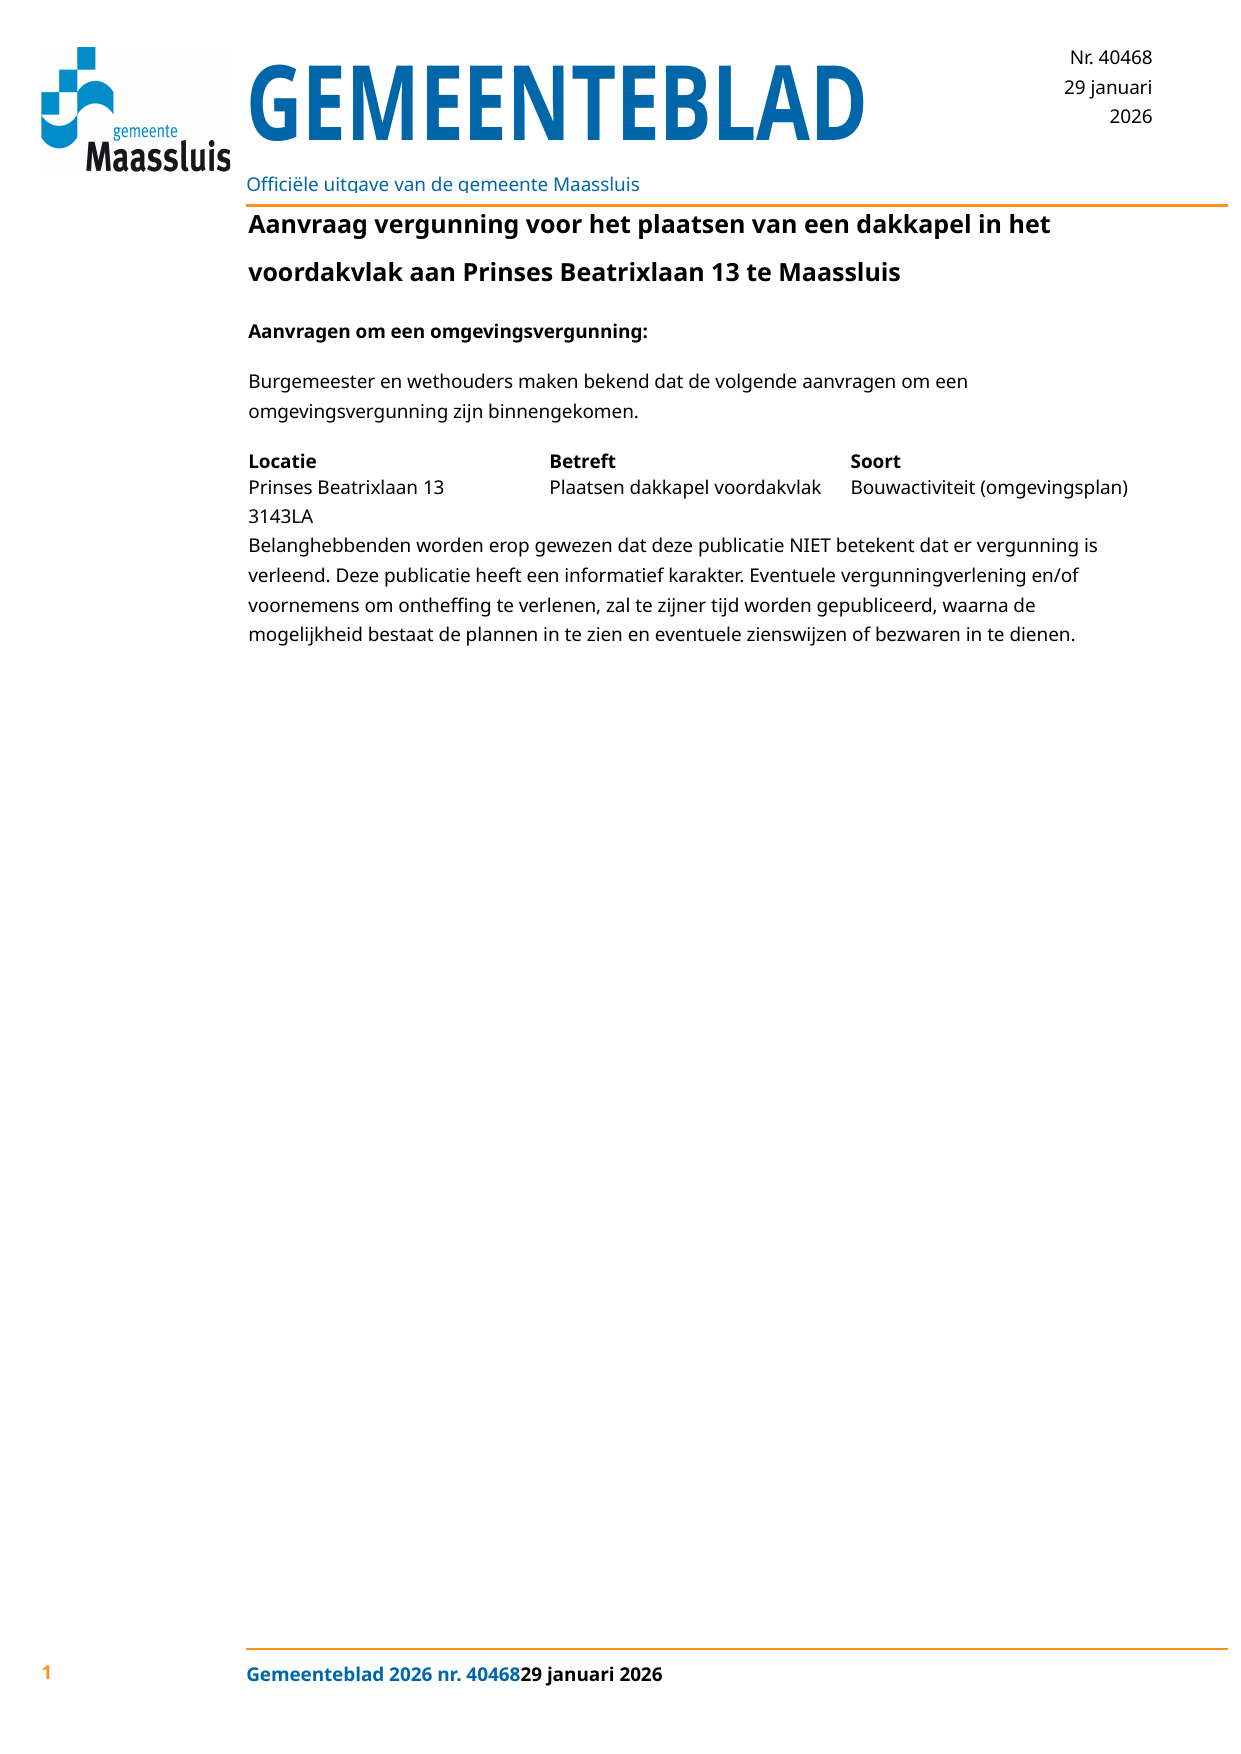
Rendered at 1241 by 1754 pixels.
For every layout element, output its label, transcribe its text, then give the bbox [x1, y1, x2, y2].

text Belanghebbenden worden erop gewezen dat deze publicatie NIET betekent dat er vergunning is verleend. Deze publicatie heeft een informatief karakter. Eventuele vergunningverlening en/of voornemens om ontheffing te verlenen, zal te zijner tijd worden gepubliceerd, waarna de mogelijkheid bestaat de plannen in te zien en eventuele zienswijzen of bezwaren in te dienen. [248, 533, 1152, 647]
text Burgemeester en wethouders maken bekend dat de volgende aanvragen om een omgevingsvergunning zijn binnengekomen. [248, 368, 1152, 424]
table_header Locatie [248, 449, 549, 474]
table_cell Bouwactiviteit (omgevingsplan) [850, 474, 1152, 529]
text Aanvragen om een omgevingsvergunning: [248, 318, 1152, 344]
table_header Soort [850, 449, 1152, 474]
table_cell Plaatsen dakkapel voordakvlak [549, 474, 850, 529]
table_header Betreft [549, 449, 850, 474]
picture [41, 47, 231, 172]
table_cell Prinses Beatrixlaan 13 3143LA [248, 474, 549, 529]
picture [41, 47, 77, 92]
text Aanvraag vergunning voor het plaatsen van een dakkapel in het voordakvlak aan Prinses Beatrixlaan 13 te Maassluis [248, 207, 1152, 288]
